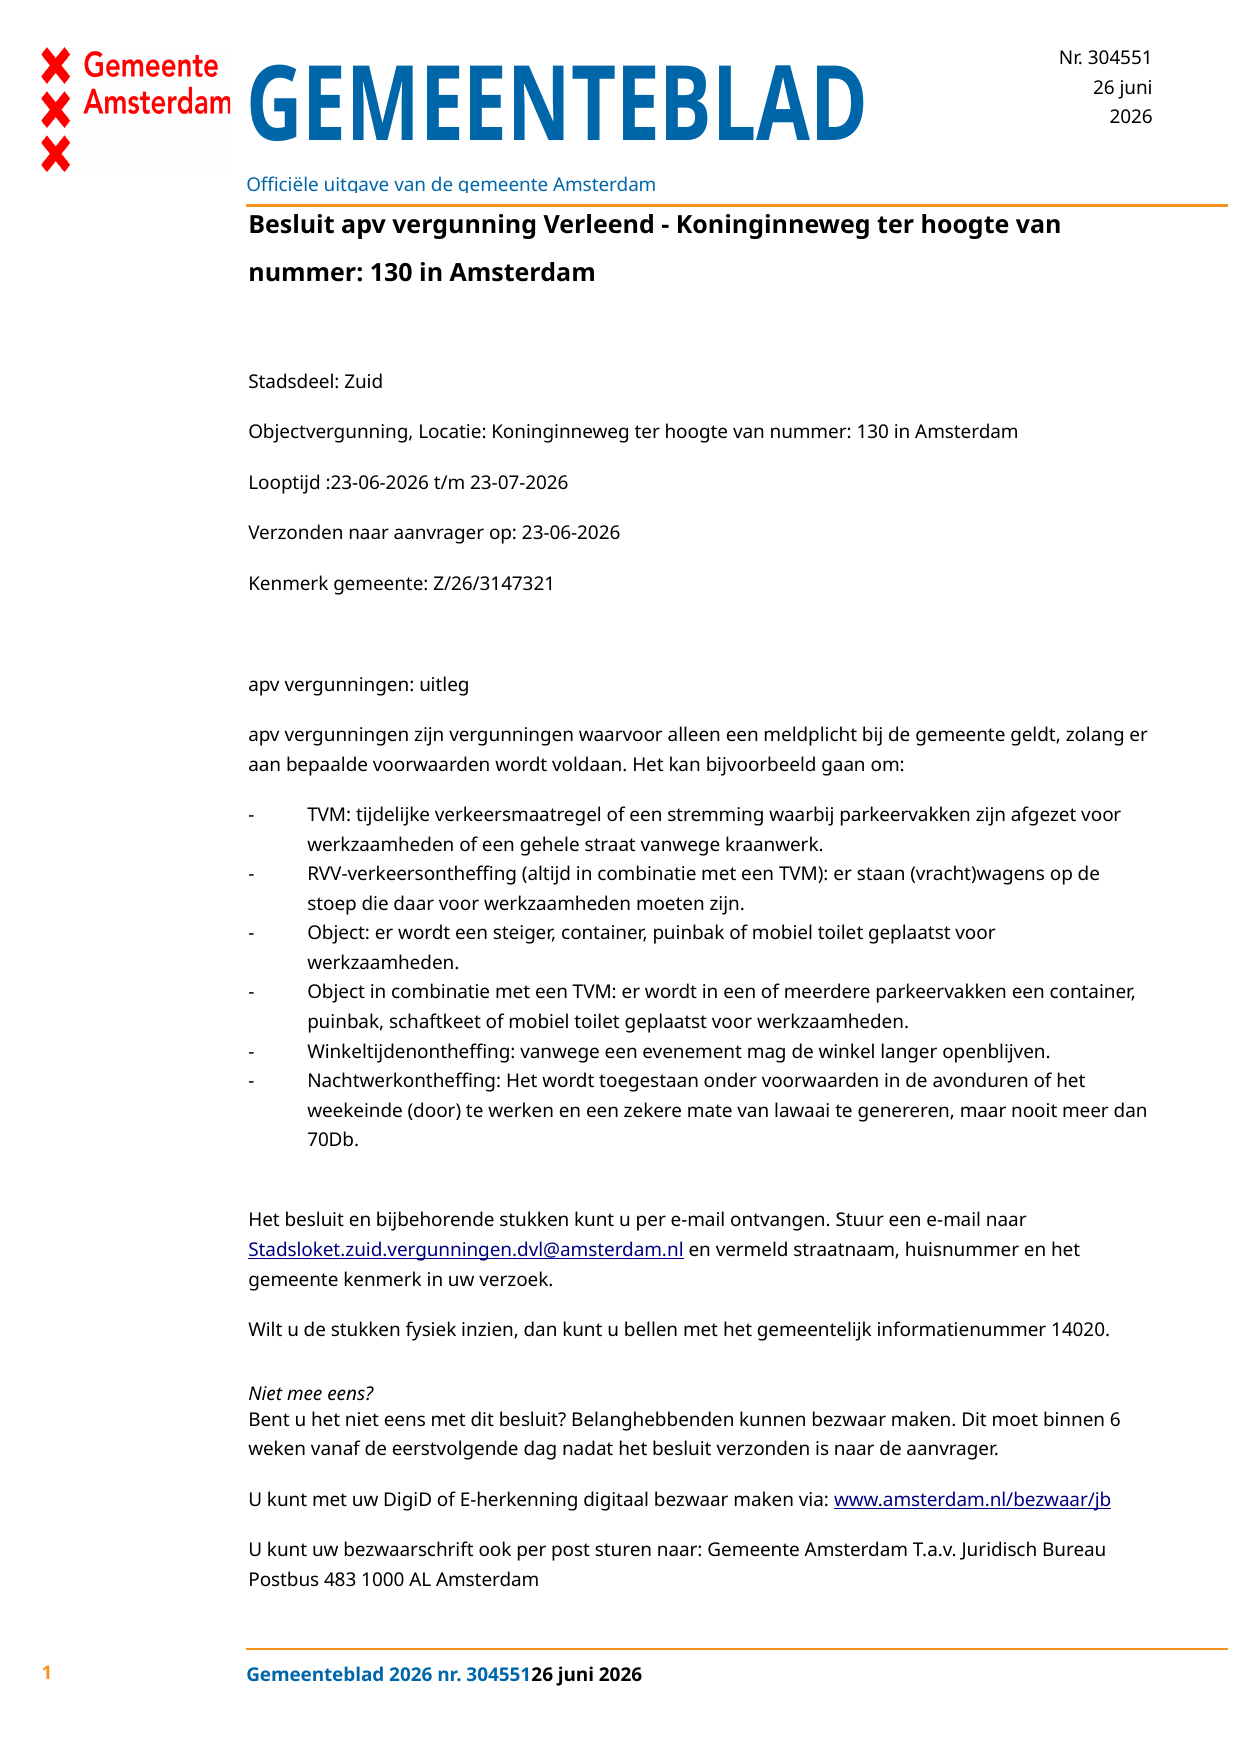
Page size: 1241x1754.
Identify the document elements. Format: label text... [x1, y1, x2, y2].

text Stadsdeel: Zuid [248, 368, 1152, 394]
text apv vergunningen zijn vergunningen waarvoor alleen een meldplicht bij de gemeente geldt, zolang er aan bepaalde voorwaarden wordt voldaan. Het kan bijvoorbeeld gaan om: [248, 721, 1152, 777]
list RVV-verkeersontheffing (altijd in combinatie met een TVM): er staan (vracht)wagens op de stoep die daar voor werkzaamheden moeten zijn. [248, 860, 1152, 916]
text apv vergunningen: uitleg [248, 671, 1152, 697]
text Objectvergunning, Locatie: Koninginneweg ter hoogte van nummer: 130 in Amsterdam [248, 419, 1152, 444]
list TVM: tijdelijke verkeersmaatregel of een stremming waarbij parkeervakken zijn afgezet voor werkzaamheden of een gehele straat vanwege kraanwerk. [248, 801, 1152, 857]
text Kenmerk gemeente: Z/26/3147321 [248, 570, 1152, 596]
list Winkeltijdenontheffing: vanwege een evenement mag de winkel langer openblijven. [248, 1038, 1152, 1064]
text U kunt met uw DigiD of E-herkenning digitaal bezwaar maken via: www.amsterdam.nl/bezwaar/jb [248, 1486, 1152, 1512]
list Object in combinatie met een TVM: er wordt in een of meerdere parkeervakken een container, puinbak, schaftkeet of mobiel toilet geplaatst voor werkzaamheden. [248, 979, 1152, 1034]
text U kunt uw bezwaarschrift ook per post sturen naar: Gemeente Amsterdam T.a.v. Juridisch Bureau Postbus 483 1000 AL Amsterdam [248, 1536, 1152, 1592]
text Het besluit en bijbehorende stukken kunt u per e-mail ontvangen. Stuur een e-mail naar Stadsloket.zuid.vergunningen.dvl@amsterdam.nl en vermeld straatnaam, huisnummer en het gemeente kenmerk in uw verzoek. [248, 1207, 1152, 1292]
text Verzonden naar aanvrager op: 23-06-2026 [248, 519, 1152, 545]
picture [41, 47, 231, 172]
text Besluit apv vergunning Verleend - Koninginneweg ter hoogte van nummer: 130 in Amsterdam [248, 207, 1152, 288]
list Nachtwerkontheffing: Het wordt toegestaan onder voorwaarden in de avonduren of het weekeinde (door) te werken en een zekere mate van lawaai te genereren, maar nooit meer dan 70Db. [248, 1067, 1152, 1152]
text Looptijd :23-06-2026 t/m 23-07-2026 [248, 469, 1152, 495]
text Niet mee eens? [248, 1380, 1152, 1406]
list Object: er wordt een steiger, container, puinbak of mobiel toilet geplaatst voor werkzaamheden. [248, 919, 1152, 975]
text Wilt u de stukken fysiek inzien, dan kunt u bellen met het gemeentelijk informatienummer 14020. [248, 1316, 1152, 1342]
text Bent u het niet eens met dit besluit? Belanghebbenden kunnen bezwaar maken. Dit moet binnen 6 weken vanaf de eerstvolgende dag nadat het besluit verzonden is naar de aanvrager. [248, 1406, 1152, 1461]
